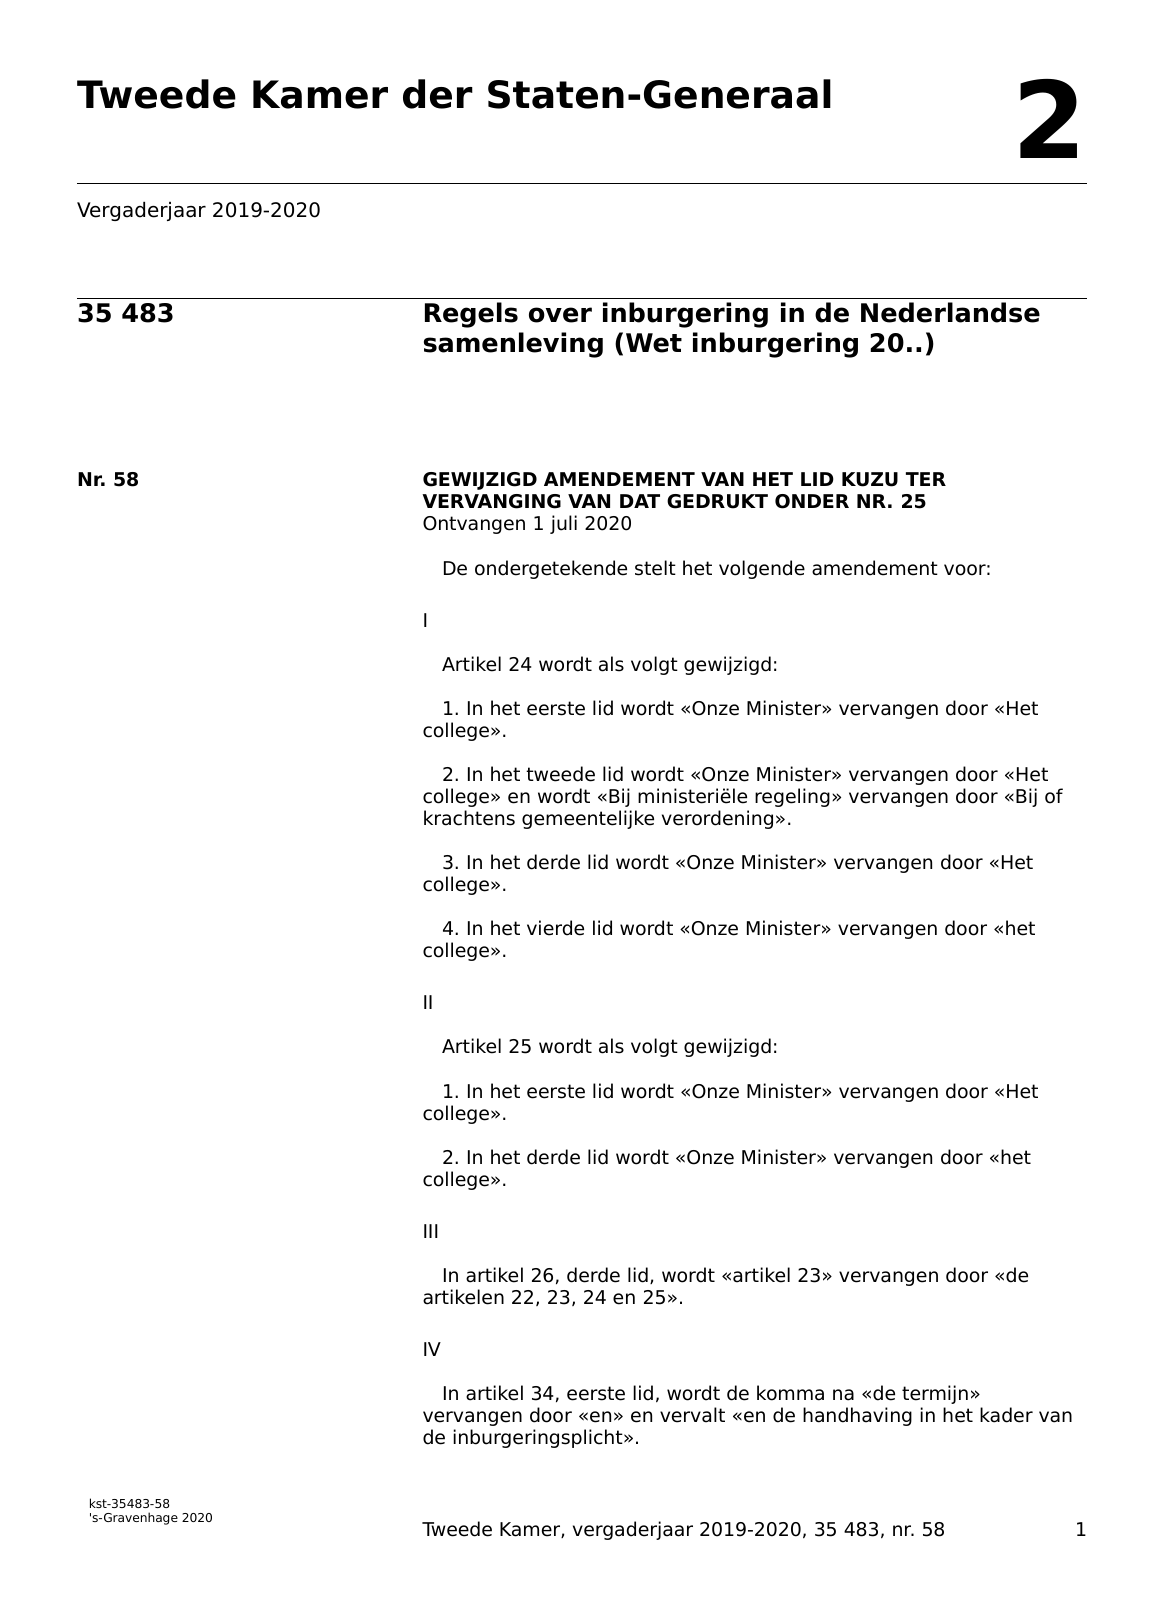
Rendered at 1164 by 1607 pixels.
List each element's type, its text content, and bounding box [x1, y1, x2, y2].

table_cell Vergaderjaar 2019-2020 [77, 184, 1087, 298]
text Artikel 24 wordt als volgt gewijzigd: [422, 654, 1087, 676]
subtitle II [422, 992, 1087, 1014]
subtitle 35 483 Regels over inburgering in de Nederlandse samenleving (Wet inburgering 20..) [77, 299, 1087, 358]
subtitle Nr. 58 GEWIJZIGD AMENDEMENT VAN HET LID KUZU TER VERVANGING VAN DAT GEDRUKT ONDER NR. 25 [77, 469, 1087, 513]
subtitle III [422, 1221, 1087, 1243]
text In artikel 26, derde lid, wordt «artikel 23» vervangen door «de artikelen 22, 23, 24 en 25». [422, 1265, 1087, 1309]
subtitle I [422, 609, 1087, 631]
text De ondergetekende stelt het volgende amendement voor: [422, 557, 1087, 579]
table_header 2 [886, 59, 1087, 183]
subtitle IV [422, 1339, 1087, 1361]
text 1. In het eerste lid wordt «Onze Minister» vervangen door «Het college». [422, 1081, 1087, 1124]
text 2. In het derde lid wordt «Onze Minister» vervangen door «het college». [422, 1147, 1087, 1191]
text kst-35483-58 [88, 1497, 323, 1511]
text 2. In het tweede lid wordt «Onze Minister» vervangen door «Het college» en wordt «Bij ministeriële regeling» vervangen door «Bij of krachtens gemeentelijke verordening». [422, 764, 1087, 830]
table_header Tweede Kamer der Staten-Generaal [77, 59, 886, 183]
text 4. In het vierde lid wordt «Onze Minister» vervangen door «het college». [422, 918, 1087, 962]
text In artikel 34, eerste lid, wordt de komma na «de termijn» vervangen door «en» en vervalt «en de handhaving in het kader van de inburgeringsplicht». [422, 1383, 1087, 1449]
text Ontvangen 1 juli 2020 [422, 513, 1087, 535]
text 3. In het derde lid wordt «Onze Minister» vervangen door «Het college». [422, 852, 1087, 896]
text Artikel 25 wordt als volgt gewijzigd: [422, 1036, 1087, 1058]
text 's-Gravenhage 2020 [88, 1511, 323, 1525]
text 1. In het eerste lid wordt «Onze Minister» vervangen door «Het college». [422, 698, 1087, 742]
